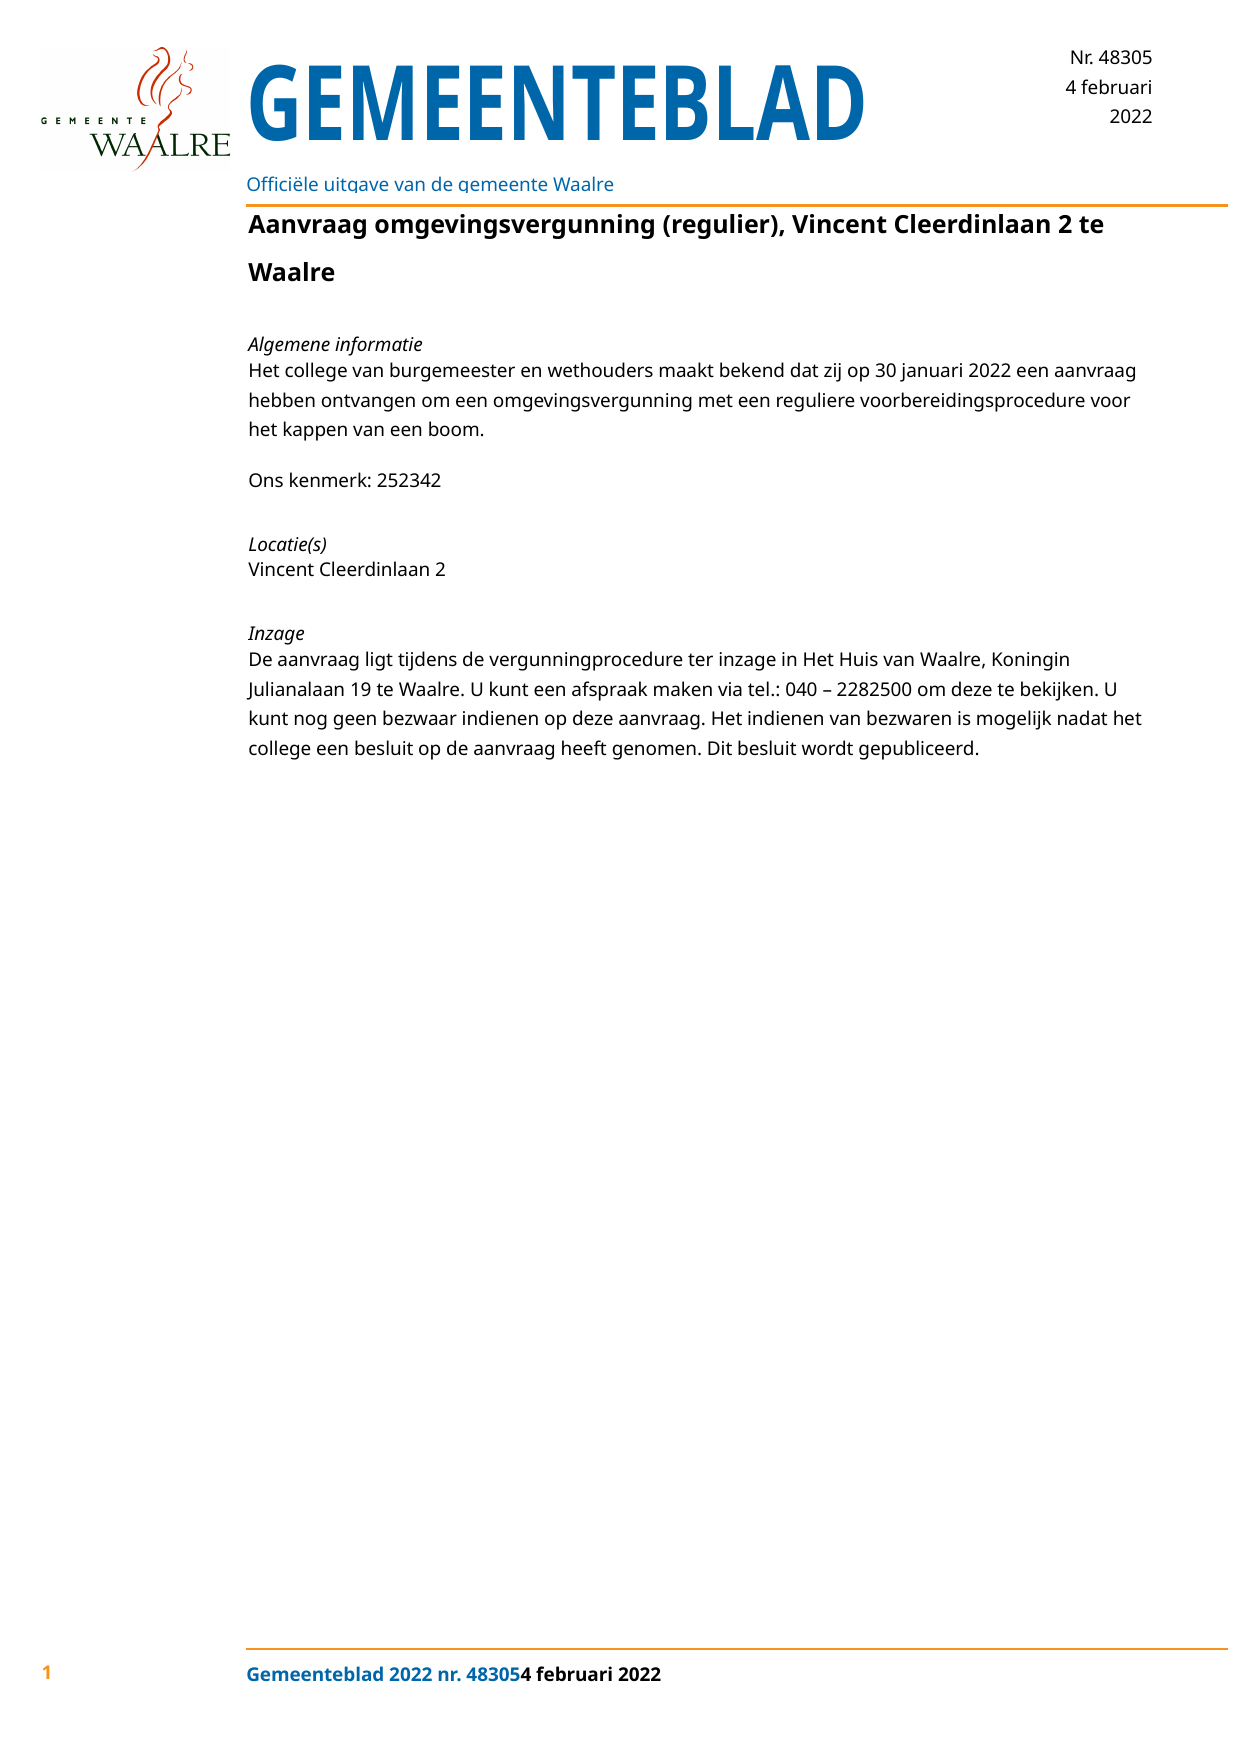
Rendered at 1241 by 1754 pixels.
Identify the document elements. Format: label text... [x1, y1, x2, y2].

text De aanvraag ligt tijdens de vergunningprocedure ter inzage in Het Huis van Waalre, Koningin Julianalaan 19 te Waalre. U kunt een afspraak maken via tel.: 040 – 2282500 om deze te bekijken. U kunt nog geen bezwaar indienen op deze aanvraag. Het indienen van bezwaren is mogelijk nadat het college een besluit op de aanvraag heeft genomen. Dit besluit wordt gepubliceerd. [248, 646, 1152, 761]
text Algemene informatie [248, 331, 1152, 357]
text Inzage [248, 620, 1152, 646]
picture [41, 47, 231, 172]
text Het college van burgemeester en wethouders maakt bekend dat zij op 30 januari 2022 een aanvraag hebben ontvangen om een omgevingsvergunning met een reguliere voorbereidingsprocedure voor het kappen van een boom. [248, 357, 1152, 442]
text Locatie(s) [248, 531, 1152, 556]
text Ons kenmerk: 252342 [248, 467, 1152, 492]
text Vincent Cleerdinlaan 2 [248, 556, 1152, 582]
text Aanvraag omgevingsvergunning (regulier), Vincent Cleerdinlaan 2 te Waalre [248, 207, 1152, 288]
